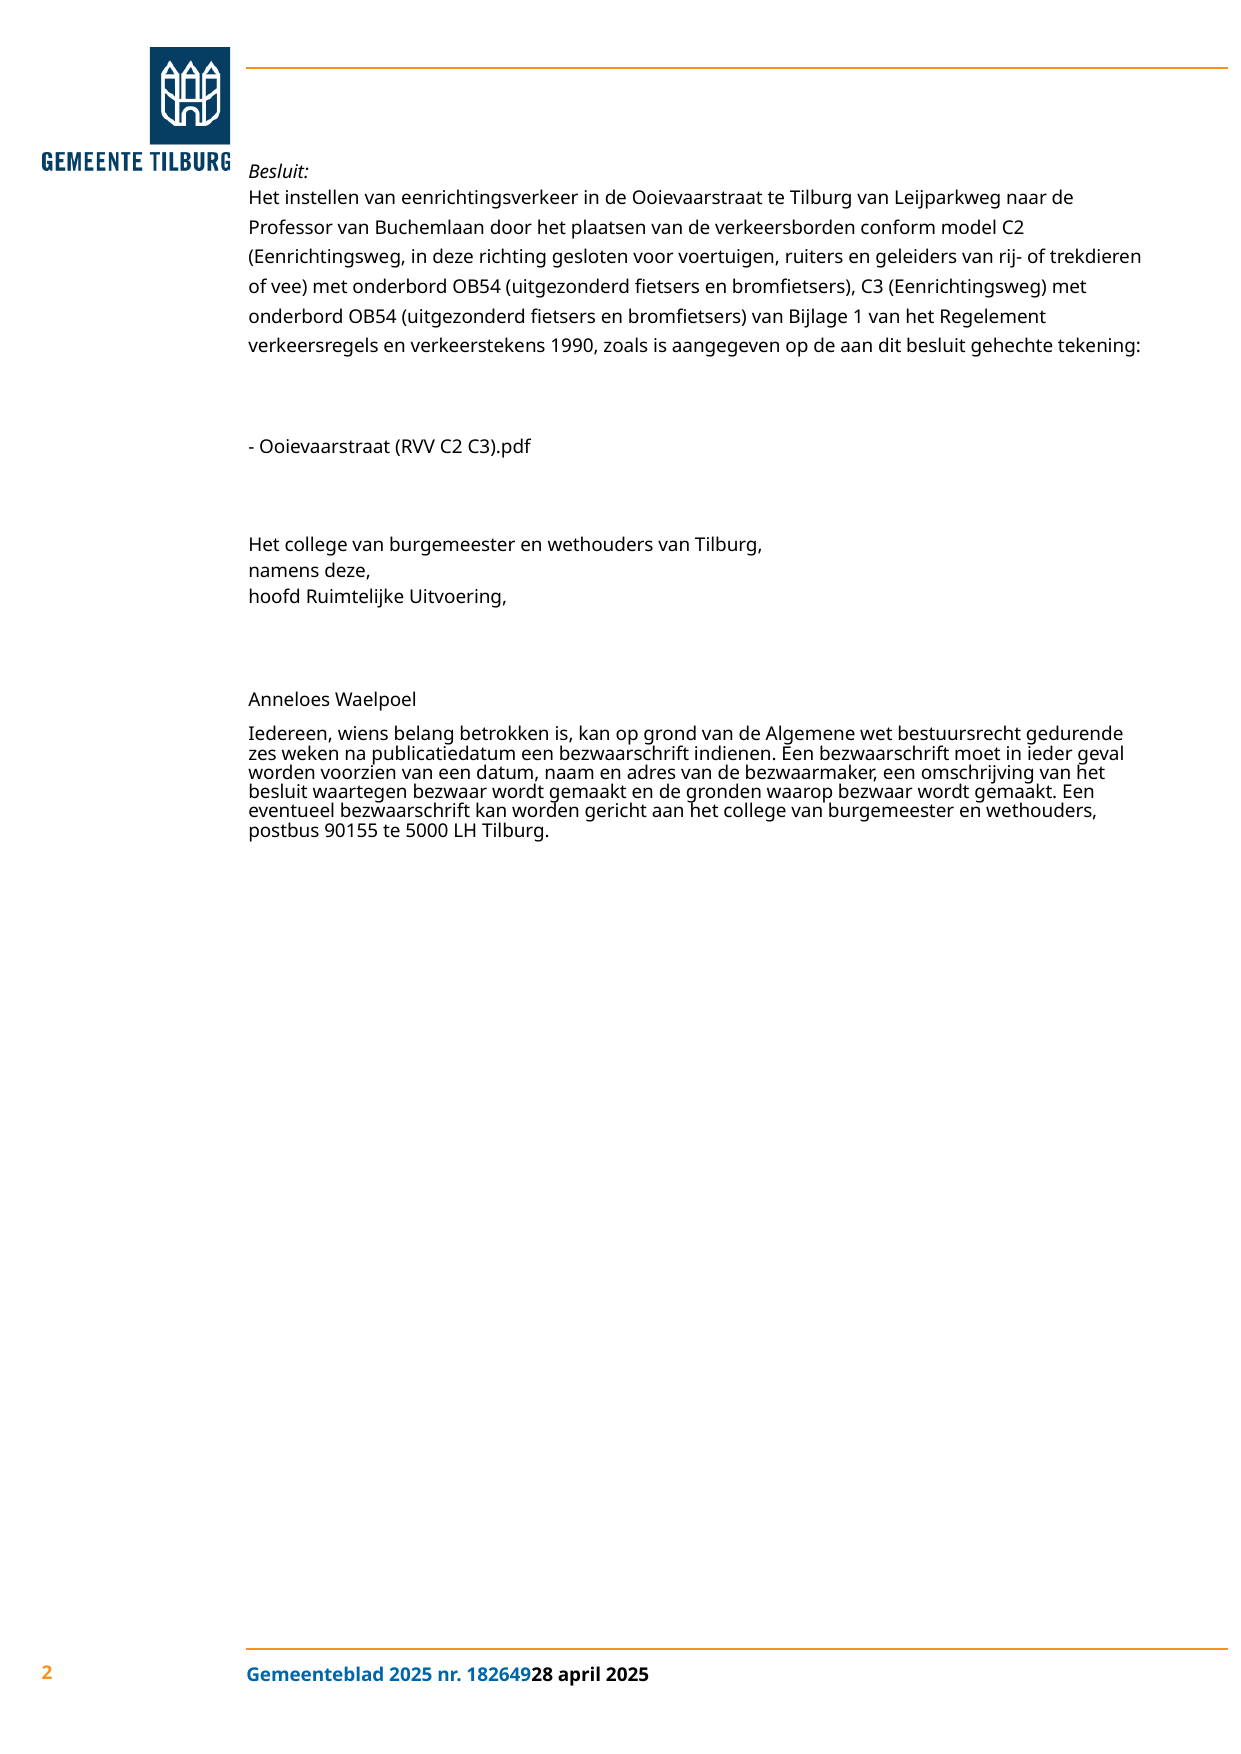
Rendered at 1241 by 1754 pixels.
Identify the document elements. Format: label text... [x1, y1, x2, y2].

picture [41, 47, 231, 172]
text Het college van burgemeester en wethouders van Tilburg, [248, 531, 1152, 557]
text - Ooievaarstraat (RVV C2 C3).pdf [248, 433, 1152, 459]
text Het instellen van eenrichtingsverkeer in de Ooievaarstraat te Tilburg van Leijparkweg naar de Professor van Buchemlaan door het plaatsen van de verkeersborden conform model C2 (Eenrichtingsweg, in deze richting gesloten voor voertuigen, ruiters en geleiders van rij- of trekdieren of vee) met onderbord OB54 (uitgezonderd fietsers en bromfietsers), C3 (Eenrichtingsweg) met onderbord OB54 (uitgezonderd fietsers en bromfietsers) van Bijlage 1 van het Regelement verkeersregels en verkeerstekens 1990, zoals is aangegeven op de aan dit besluit gehechte tekening: [248, 184, 1152, 358]
text namens deze, [248, 557, 1152, 583]
text Iedereen, wiens belang betrokken is, kan op grond van de Algemene wet bestuursrecht gedurende zes weken na publicatiedatum een bezwaarschrift indienen. Een bezwaarschrift moet in ieder geval worden voorzien van een datum, naam en adres van de bezwaarmaker, een omschrijving van het besluit waartegen bezwaar wordt gemaakt en de gronden waarop bezwaar wordt gemaakt. Een eventueel bezwaarschrift kan worden gericht aan het college van burgemeester en wethouders, postbus 90155 te 5000 LH Tilburg. [248, 725, 1152, 841]
text Besluit: [248, 159, 1152, 184]
text Anneloes Waelpoel [248, 686, 1152, 712]
text hoofd Ruimtelijke Uitvoering, [248, 583, 1152, 609]
